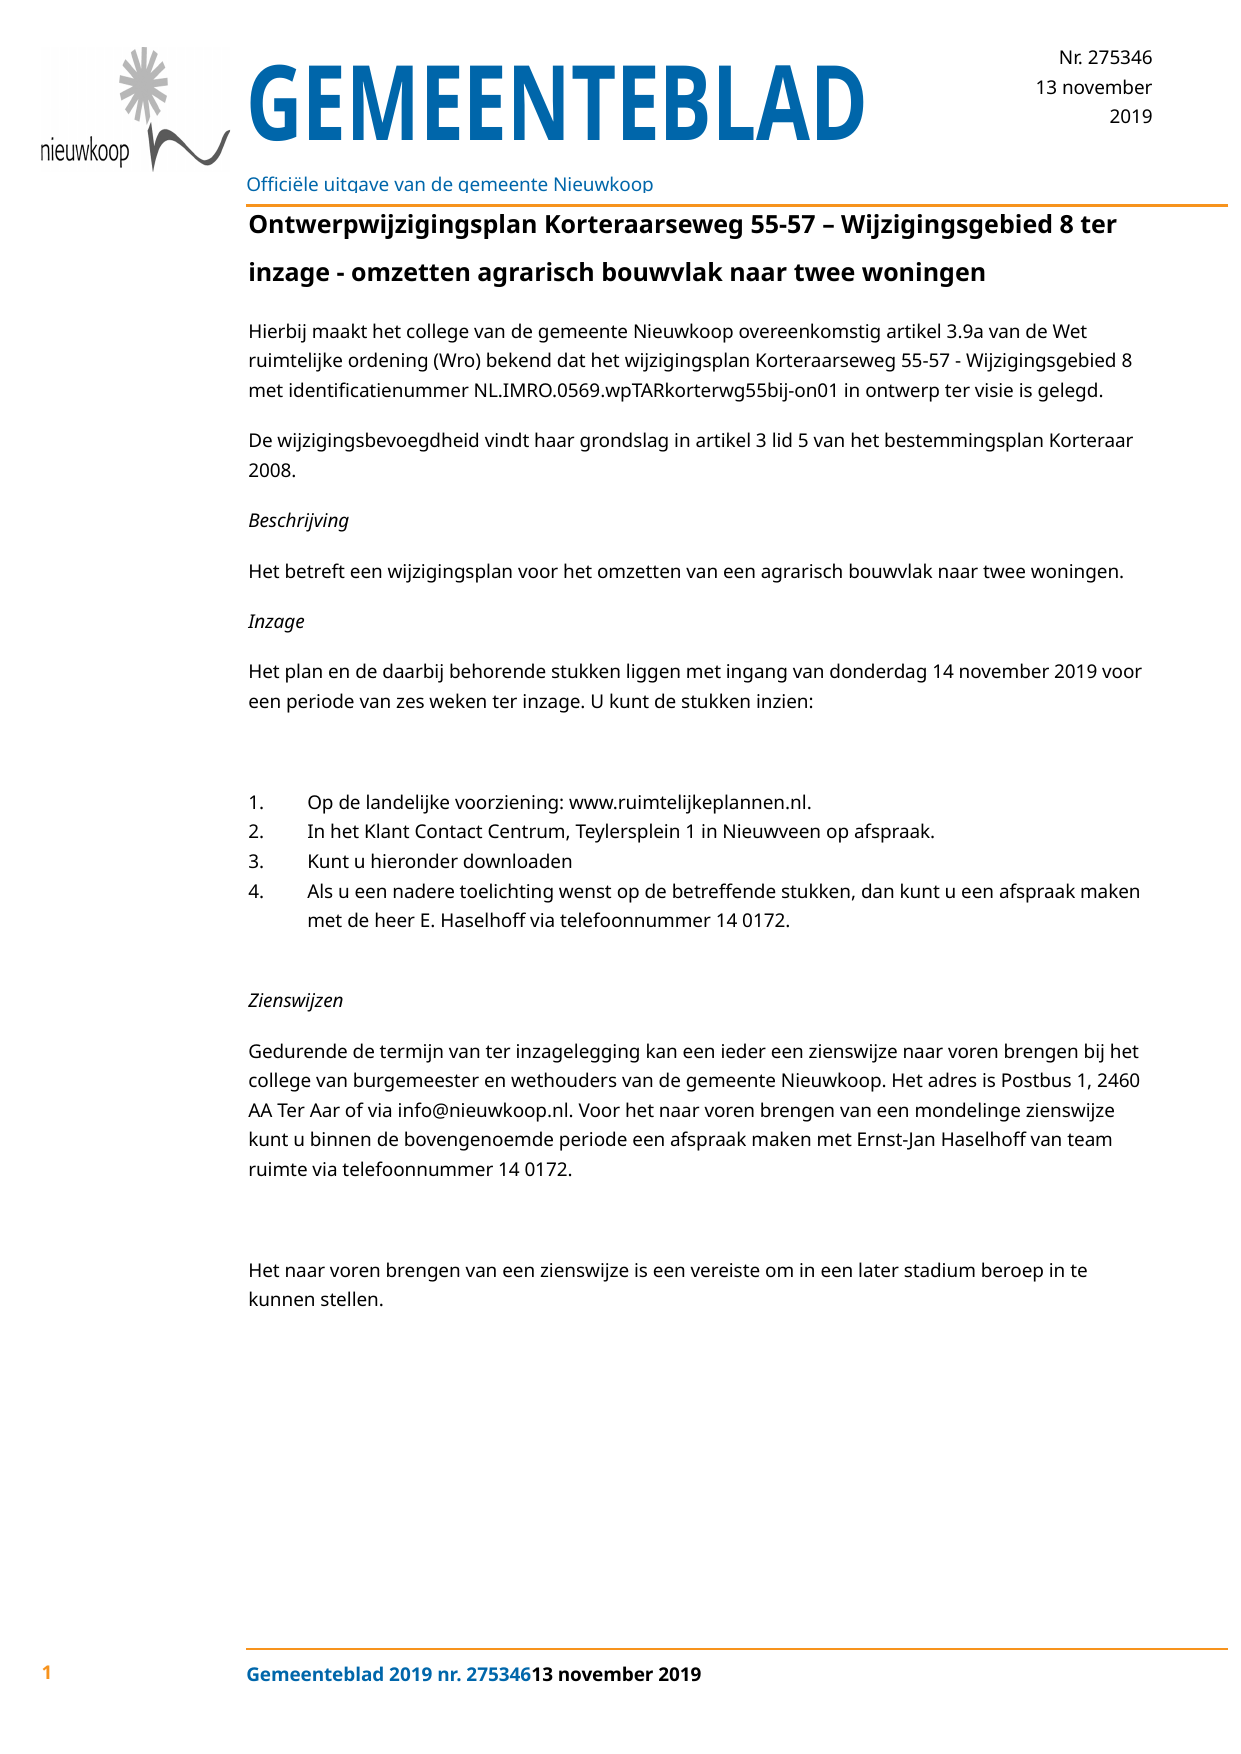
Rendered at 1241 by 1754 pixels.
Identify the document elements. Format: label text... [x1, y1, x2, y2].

text Inzage [248, 608, 1152, 634]
text Zienswijzen [248, 987, 1152, 1013]
text Het plan en de daarbij behorende stukken liggen met ingang van donderdag 14 november 2019 voor een periode van zes weken ter inzage. U kunt de stukken inzien: [248, 659, 1152, 714]
list In het Klant Contact Centrum, Teylersplein 1 in Nieuwveen op afspraak. [248, 819, 1152, 844]
picture [41, 47, 231, 172]
text Hierbij maakt het college van de gemeente Nieuwkoop overeenkomstig artikel 3.9a van de Wet ruimtelijke ordening (Wro) bekend dat het wijzigingsplan Korteraarseweg 55-57 - Wijzigingsgebied 8 met identificatie­nummer NL.IMRO.0569.wpTARkorterwg55bij-on01 in ontwerp ter visie is gelegd. [248, 318, 1152, 403]
text Het naar voren brengen van een zienswijze is een vereiste om in een later stadium beroep in te kunnen stellen. [248, 1257, 1152, 1312]
text Beschrijving [248, 507, 1152, 533]
list Op de landelijke voorziening: www.ruimtelijkeplannen.nl. [248, 789, 1152, 815]
text De wijzigingsbevoegdheid vindt haar grondslag in artikel 3 lid 5 van het bestemmingsplan Korteraar 2008. [248, 427, 1152, 483]
text Gedurende de termijn van ter inzagelegging kan een ieder een zienswijze naar voren brengen bij het college van burgemeester en wethouders van de gemeente Nieuwkoop. Het adres is Postbus 1, 2460 AA Ter Aar of via info@nieuwkoop.nl. Voor het naar voren brengen van een mondelinge zienswijze kunt u binnen de bovengenoemde periode een afspraak maken met Ernst-Jan Haselhoff van team ruimte via telefoonnummer 14 0172. [248, 1038, 1152, 1182]
text Het betreft een wijzigingsplan voor het omzetten van een agrarisch bouwvlak naar twee woningen. [248, 558, 1152, 584]
list Kunt u hieronder downloaden [248, 848, 1152, 874]
text Ontwerpwijzigingsplan Korteraarseweg 55-57 – Wijzigingsgebied 8 ter inzage - omzetten agrarisch bouwvlak naar twee woningen [248, 207, 1152, 288]
list Als u een nadere toelichtin­g wenst op de betreffende stukken, dan kunt u een afspraak maken met de heer E. Haselhoff via telefoonnummer 14 0172. [248, 878, 1152, 933]
